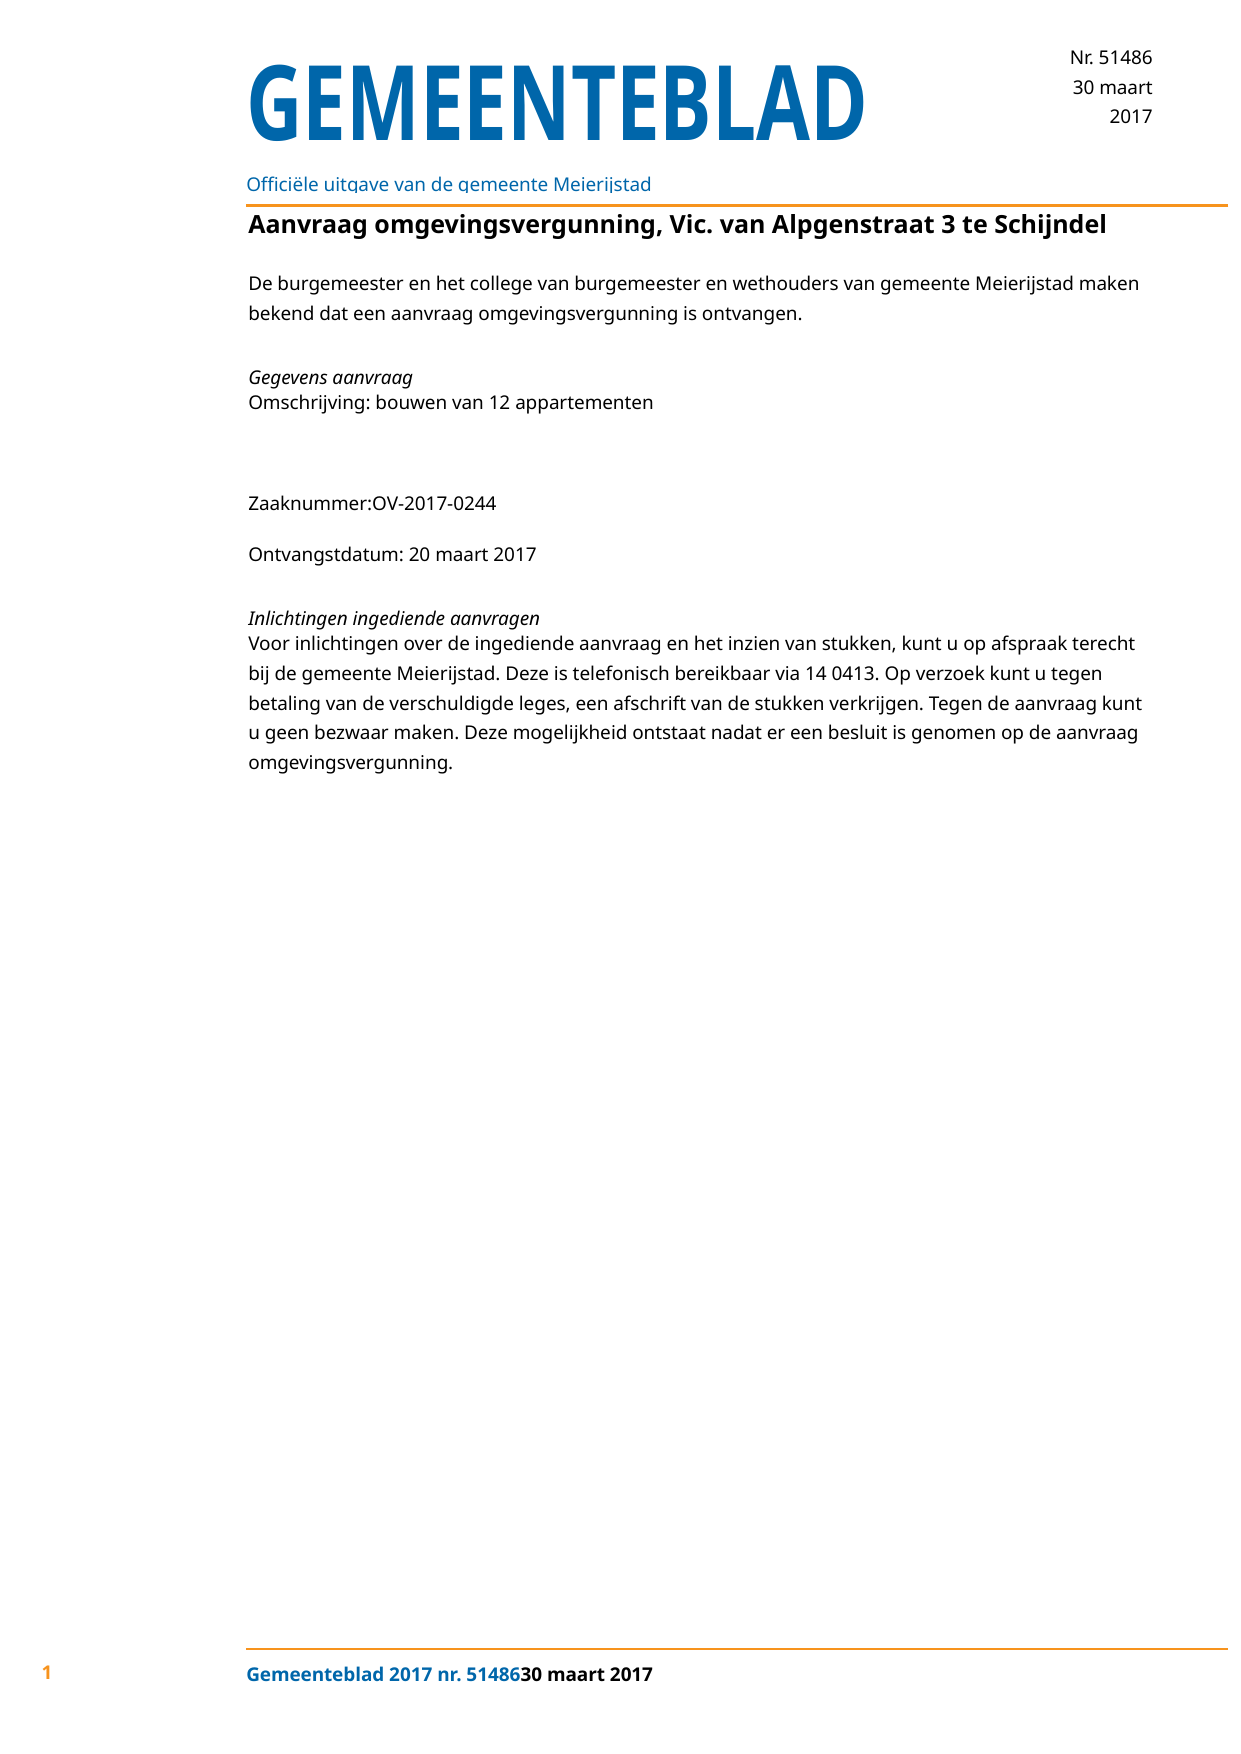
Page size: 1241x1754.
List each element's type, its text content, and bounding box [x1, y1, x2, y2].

text Omschrijving: bouwen van 12 appartementen [248, 389, 1152, 415]
text Voor inlichtingen over de ingediende aanvraag en het inzien van stukken, kunt u op afspraak terecht bij de gemeente Meierijstad. Deze is telefonisch bereikbaar via 14 0413. Op verzoek kunt u tegen betaling van de verschuldigde leges, een afschrift van de stukken verkrijgen. Tegen de aanvraag kunt u geen bezwaar maken. Deze mogelijkheid ontstaat nadat er een besluit is genomen op de aanvraag omgevingsvergunning. [248, 631, 1152, 774]
text Gegevens aanvraag [248, 364, 1152, 389]
text Aanvraag omgevingsvergunning, Vic. van Alpgenstraat 3 te Schijndel [248, 207, 1152, 241]
text De burgemeester en het college van burgemeester en wethouders van gemeente Meierijstad maken bekend dat een aanvraag omgevingsvergunning is ontvangen. [248, 270, 1152, 326]
picture [41, 47, 231, 172]
text Ontvangstdatum: 20 maart 2017 [248, 541, 1152, 567]
text Zaaknummer:OV-2017-0244 [248, 490, 1152, 516]
text Inlichtingen ingediende aanvragen [248, 605, 1152, 631]
